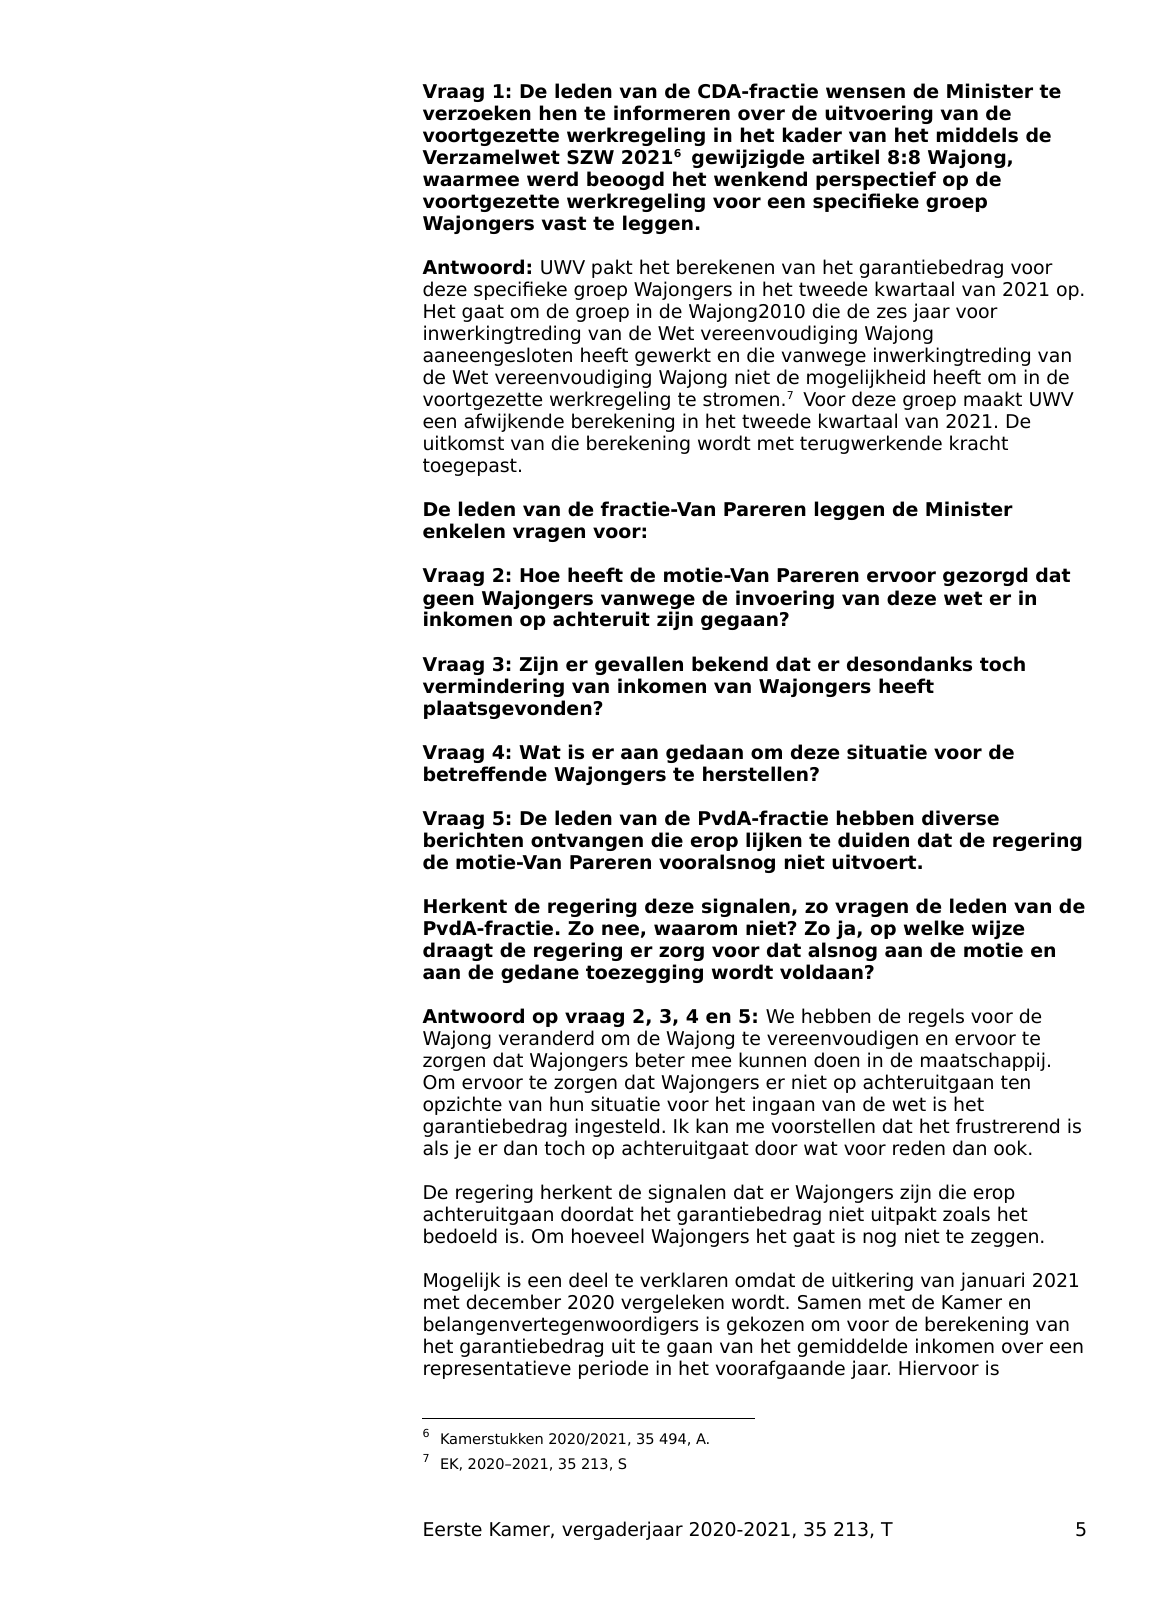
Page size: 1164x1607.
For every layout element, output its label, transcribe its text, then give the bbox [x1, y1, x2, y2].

text Vraag 1: De leden van de CDA-fractie wensen de Minister te verzoeken hen te informeren over de uitvoering van de voortgezette werkregeling in het kader van het middels de Verzamelwet SZW 2021 gewijzigde artikel 8:8 Wajong, waarmee werd beoogd het wenkend perspectief op de voortgezette werkregeling voor een specifieke groep Wajongers vast te leggen. [422, 81, 1087, 235]
text Kamerstukken 2020/2021, 35 494, A. [422, 1427, 1087, 1449]
text Vraag 3: Zijn er gevallen bekend dat er desondanks toch vermindering van inkomen van Wajongers heeft plaatsgevonden? [422, 653, 1087, 719]
text EK, 2020–2021, 35 213, S [422, 1452, 1087, 1474]
text Vraag 5: De leden van de PvdA-fractie hebben diverse berichten ontvangen die erop lijken te duiden dat de regering de motie-Van Pareren vooralsnog niet uitvoert. [422, 808, 1087, 874]
text Antwoord: UWV pakt het berekenen van het garantiebedrag voor deze specifieke groep Wajongers in het tweede kwartaal van 2021 op. Het gaat om de groep in de Wajong2010 die de zes jaar voor inwerkingtreding van de Wet vereenvoudiging Wajong aaneengesloten heeft gewerkt en die vanwege inwerkingtreding van de Wet vereenvoudiging Wajong niet de mogelijkheid heeft om in de voortgezette werkregeling te stromen. Voor deze groep maakt UWV een afwijkende berekening in het tweede kwartaal van 2021. De uitkomst van die berekening wordt met terugwerkende kracht toegepast. [422, 257, 1087, 477]
text De leden van de fractie-Van Pareren leggen de Minister enkelen vragen voor: [422, 499, 1087, 543]
text Antwoord op vraag 2, 3, 4 en 5: We hebben de regels voor de Wajong veranderd om de Wajong te vereenvoudigen en ervoor te zorgen dat Wajongers beter mee kunnen doen in de maatschappij. Om ervoor te zorgen dat Wajongers er niet op achteruitgaan ten opzichte van hun situatie voor het ingaan van de wet is het garantiebedrag ingesteld. Ik kan me voorstellen dat het frustrerend is als je er dan toch op achteruitgaat door wat voor reden dan ook. [422, 1006, 1087, 1160]
text Vraag 2: Hoe heeft de motie-Van Pareren ervoor gezorgd dat geen Wajongers vanwege de invoering van deze wet er in inkomen op achteruit zijn gegaan? [422, 565, 1087, 631]
text Herkent de regering deze signalen, zo vragen de leden van de PvdA-fractie. Zo nee, waarom niet? Zo ja, op welke wijze draagt de regering er zorg voor dat alsnog aan de motie en aan de gedane toezegging wordt voldaan? [422, 896, 1087, 984]
text De regering herkent de signalen dat er Wajongers zijn die erop achteruitgaan doordat het garantiebedrag niet uitpakt zoals het bedoeld is. Om hoeveel Wajongers het gaat is nog niet te zeggen. [422, 1182, 1087, 1248]
text Mogelijk is een deel te verklaren omdat de uitkering van januari 2021 met december 2020 vergeleken wordt. Samen met de Kamer en belangenvertegenwoordigers is gekozen om voor de berekening van het garantiebedrag uit te gaan van het gemiddelde inkomen over een representatieve periode in het voorafgaande jaar. Hiervoor is [422, 1270, 1087, 1380]
text Vraag 4: Wat is er aan gedaan om deze situatie voor de betreffende Wajongers te herstellen? [422, 742, 1087, 786]
